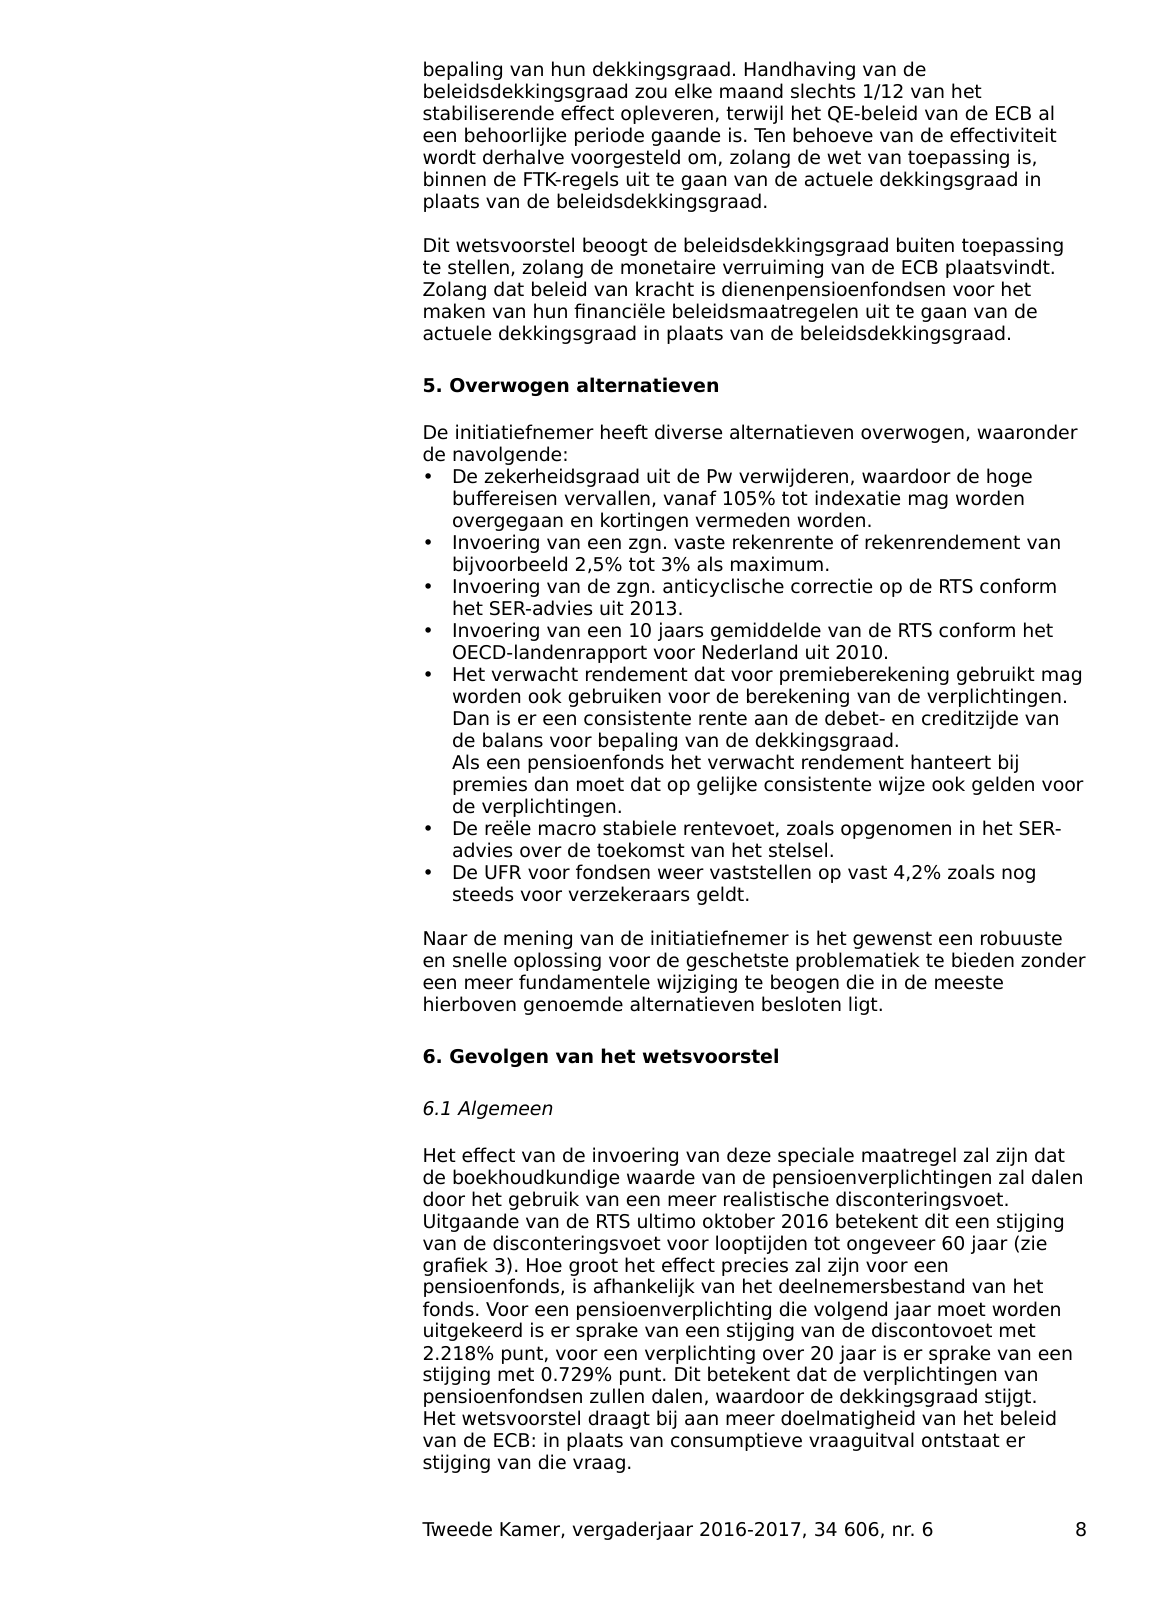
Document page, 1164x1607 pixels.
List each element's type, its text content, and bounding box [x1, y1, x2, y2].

text Het wetsvoorstel draagt bij aan meer doelmatigheid van het beleid van de ECB: in plaats van consumptieve vraaguitval ontstaat er stijging van die vraag. [422, 1408, 1087, 1474]
subtitle 6.1 Algemeen [422, 1098, 1087, 1119]
subtitle 5. Overwogen alternatieven [422, 375, 1087, 397]
text • Het verwacht rendement dat voor premieberekening gebruikt mag worden ook gebruiken voor de berekening van de verplichtingen. Dan is er een consistente rente aan de debet- en creditzijde van de balans voor bepaling van de dekkingsgraad. [422, 664, 1087, 752]
text • Invoering van een zgn. vaste rekenrente of rekenrendement van bijvoorbeeld 2,5% tot 3% als maximum. [422, 532, 1087, 576]
text • De zekerheidsgraad uit de Pw verwijderen, waardoor de hoge buffereisen vervallen, vanaf 105% tot indexatie mag worden overgegaan en kortingen vermeden worden. [422, 466, 1087, 532]
text bepaling van hun dekkingsgraad. Handhaving van de beleidsdekkingsgraad zou elke maand slechts 1/12 van het stabiliserende effect opleveren, terwijl het QE-beleid van de ECB al een behoorlijke periode gaande is. Ten behoeve van de effectiviteit wordt derhalve voorgesteld om, zolang de wet van toepassing is, binnen de FTK-regels uit te gaan van de actuele dekkingsgraad in plaats van de beleidsdekkingsgraad. [422, 59, 1087, 213]
text • Invoering van de zgn. anticyclische correctie op de RTS conform het SER-advies uit 2013. [422, 576, 1087, 620]
text De initiatiefnemer heeft diverse alternatieven overwogen, waaronder de navolgende: [422, 422, 1087, 466]
text • Invoering van een 10 jaars gemiddelde van de RTS conform het OECD-landenrapport voor Nederland uit 2010. [422, 620, 1087, 664]
text • De UFR voor fondsen weer vaststellen op vast 4,2% zoals nog steeds voor verzekeraars geldt. [422, 862, 1087, 906]
text • De reële macro stabiele rentevoet, zoals opgenomen in het SER-advies over de toekomst van het stelsel. [422, 818, 1087, 862]
text Als een pensioenfonds het verwacht rendement hanteert bij premies dan moet dat op gelijke consistente wijze ook gelden voor de verplichtingen. [452, 752, 1087, 818]
text Het effect van de invoering van deze speciale maatregel zal zijn dat de boekhoudkundige waarde van de pensioenverplichtingen zal dalen door het gebruik van een meer realistische disconteringsvoet. Uitgaande van de RTS ultimo oktober 2016 betekent dit een stijging van de disconteringsvoet voor looptijden tot ongeveer 60 jaar (zie grafiek 3). Hoe groot het effect precies zal zijn voor een pensioenfonds, is afhankelijk van het deelnemersbestand van het fonds. Voor een pensioenverplichting die volgend jaar moet worden uitgekeerd is er sprake van een stijging van de discontovoet met 2.218% punt, voor een verplichting over 20 jaar is er sprake van een stijging met 0.729% punt. Dit betekent dat de verplichtingen van pensioenfondsen zullen dalen, waardoor de dekkingsgraad stijgt. [422, 1144, 1087, 1408]
text Naar de mening van de initiatiefnemer is het gewenst een robuuste en snelle oplossing voor de geschetste problematiek te bieden zonder een meer fundamentele wijziging te beogen die in de meeste hierboven genoemde alternatieven besloten ligt. [422, 928, 1087, 1016]
subtitle 6. Gevolgen van het wetsvoorstel [422, 1046, 1087, 1068]
text Dit wetsvoorstel beoogt de beleidsdekkingsgraad buiten toepassing te stellen, zolang de monetaire verruiming van de ECB plaatsvindt. Zolang dat beleid van kracht is dienenpensioenfondsen voor het maken van hun financiële beleidsmaatregelen uit te gaan van de actuele dekkingsgraad in plaats van de beleidsdekkingsgraad. [422, 235, 1087, 345]
